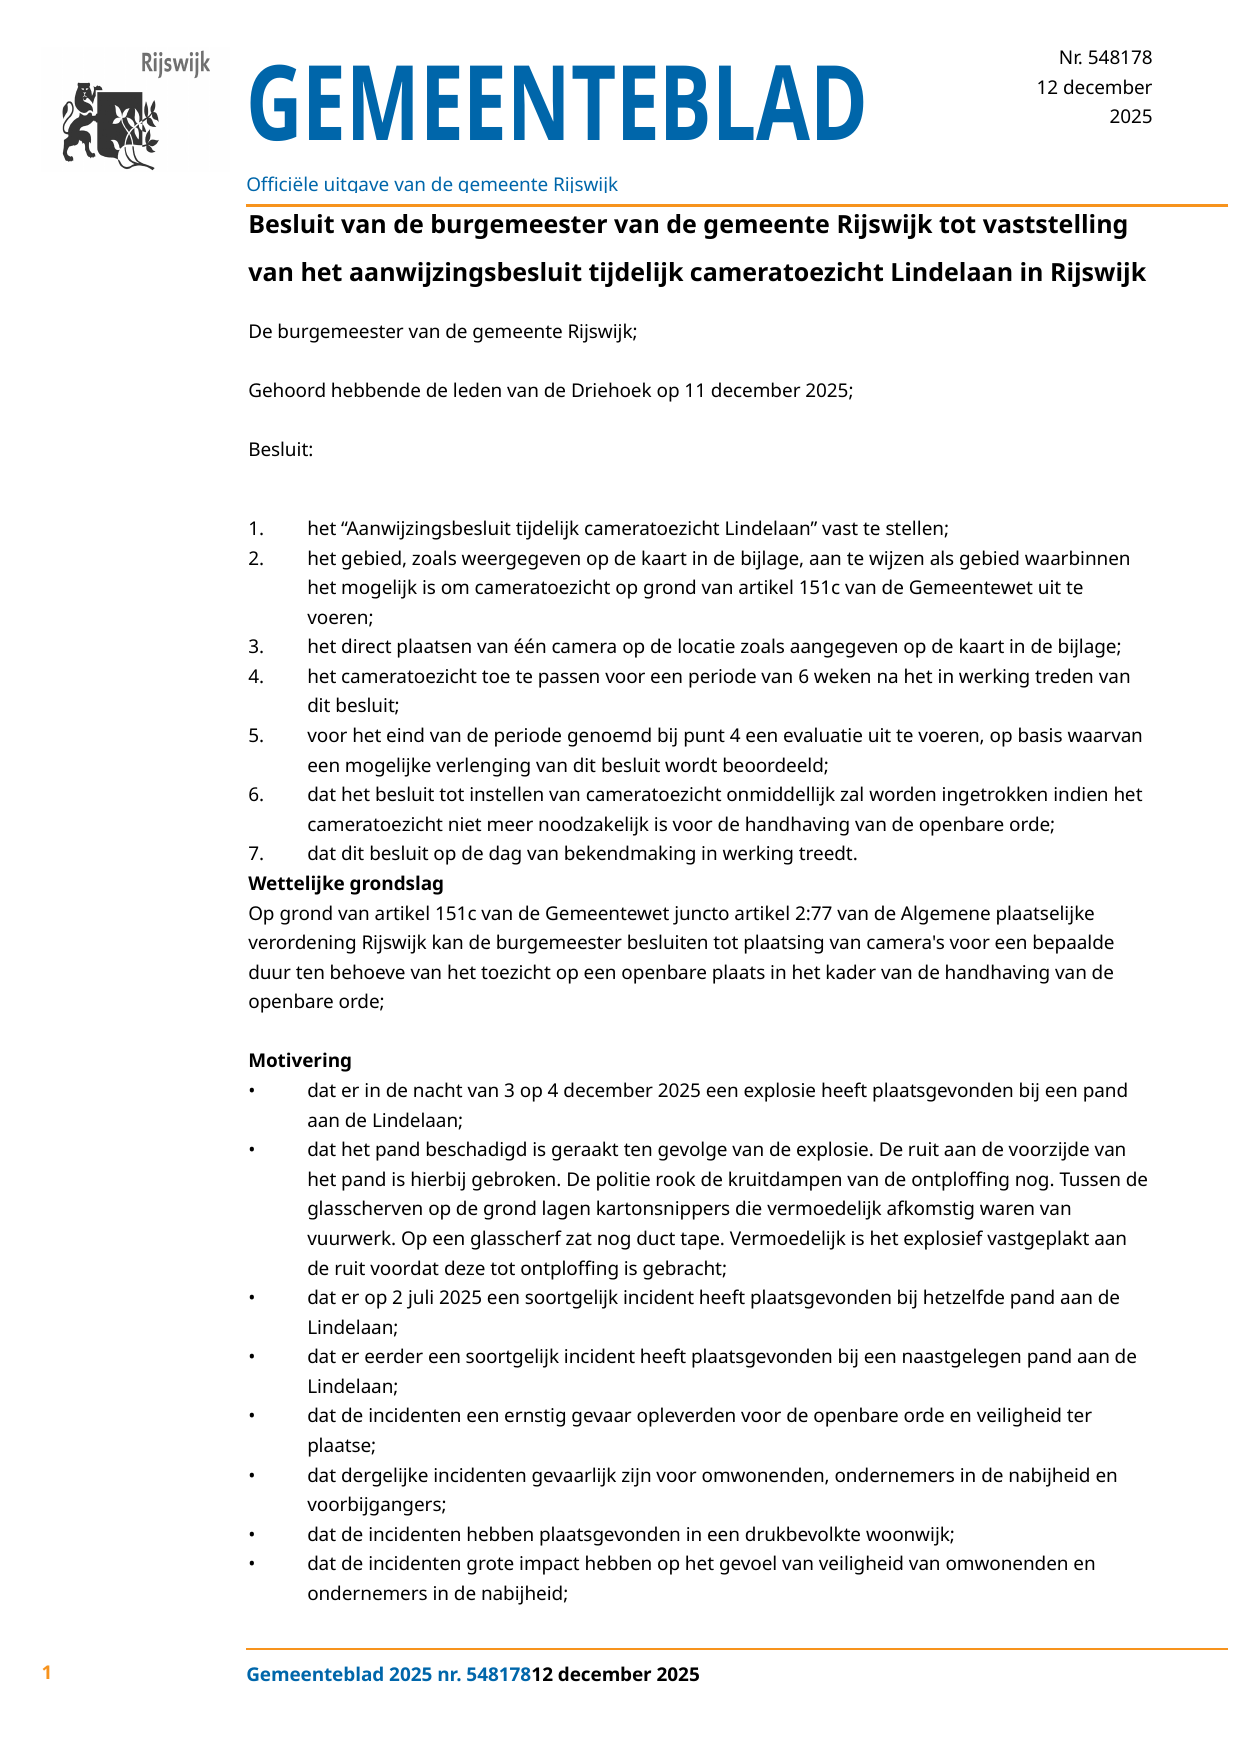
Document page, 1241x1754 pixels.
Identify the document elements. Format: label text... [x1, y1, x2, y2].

list het cameratoezicht toe te passen voor een periode van 6 weken na het in werking treden van dit besluit; [248, 663, 1152, 718]
list dat het besluit tot instellen van cameratoezicht onmiddellijk zal worden ingetrokken indien het cameratoezicht niet meer noodzakelijk is voor de handhaving van de openbare orde; [248, 781, 1152, 837]
text Motivering [248, 1048, 1152, 1073]
list het “Aanwijzingsbesluit tijdelijk cameratoezicht Lindelaan” vast te stellen; [248, 515, 1152, 541]
list dat dergelijke incidenten gevaarlijk zijn voor omwonenden, ondernemers in de nabijheid en voorbijgangers; [248, 1462, 1152, 1517]
list dat de incidenten grote impact hebben op het gevoel van veiligheid van omwonenden en ondernemers in de nabijheid; [248, 1551, 1152, 1606]
text Wettelijke grondslag [248, 870, 1152, 896]
list dat de incidenten hebben plaatsgevonden in een drukbevolkte woonwijk; [248, 1521, 1152, 1547]
list voor het eind van de periode genoemd bij punt 4 een evaluatie uit te voeren, op basis waarvan een mogelijke verlenging van dit besluit wordt beoordeeld; [248, 722, 1152, 777]
list dat de incidenten een ernstig gevaar opleverden voor de openbare orde en veiligheid ter plaatse; [248, 1403, 1152, 1458]
text De burgemeester van de gemeente Rijswijk; [248, 318, 1152, 344]
text Op grond van artikel 151c van de Gemeentewet juncto artikel 2:77 van de Algemene plaatselijke verordening Rijswijk kan de burgemeester besluiten tot plaatsing van camera's voor een bepaalde duur ten behoeve van het toezicht op een openbare plaats in het kader van de handhaving van de openbare orde; [248, 900, 1152, 1014]
list dat het pand beschadigd is geraakt ten gevolge van de explosie. De ruit aan de voorzijde van het pand is hierbij gebroken. De politie rook de kruitdampen van de ontploffing nog. Tussen de glasscherven op de grond lagen kartonsnippers die vermoedelijk afkomstig waren van vuurwerk. Op een glasscherf zat nog duct tape. Vermoedelijk is het explosief vastgeplakt aan de ruit voordat deze tot ontploffing is gebracht; [248, 1136, 1152, 1280]
list dat dit besluit op de dag van bekendmaking in werking treedt. [248, 841, 1152, 866]
text Gehoord hebbende de leden van de Driehoek op 11 december 2025; [248, 377, 1152, 403]
text Besluit van de burgemeester van de gemeente Rijswijk tot vaststelling van het aanwijzingsbesluit tijdelijk cameratoezicht Lindelaan in Rijswijk [248, 207, 1152, 288]
list het gebied, zoals weergegeven op de kaart in de bijlage, aan te wijzen als gebied waarbinnen het mogelijk is om cameratoezicht op grond van artikel 151c van de Gemeentewet uit te voeren; [248, 545, 1152, 629]
list dat er op 2 juli 2025 een soortgelijk incident heeft plaatsgevonden bij hetzelfde pand aan de Lindelaan; [248, 1284, 1152, 1339]
list het direct plaatsen van één camera op de locatie zoals aangegeven op de kaart in de bijlage; [248, 633, 1152, 659]
list dat er eerder een soortgelijk incident heeft plaatsgevonden bij een naastgelegen pand aan de Lindelaan; [248, 1343, 1152, 1399]
list dat er in de nacht van 3 op 4 december 2025 een explosie heeft plaatsgevonden bij een pand aan de Lindelaan; [248, 1077, 1152, 1132]
text Besluit: [248, 436, 1152, 462]
picture [41, 47, 231, 172]
